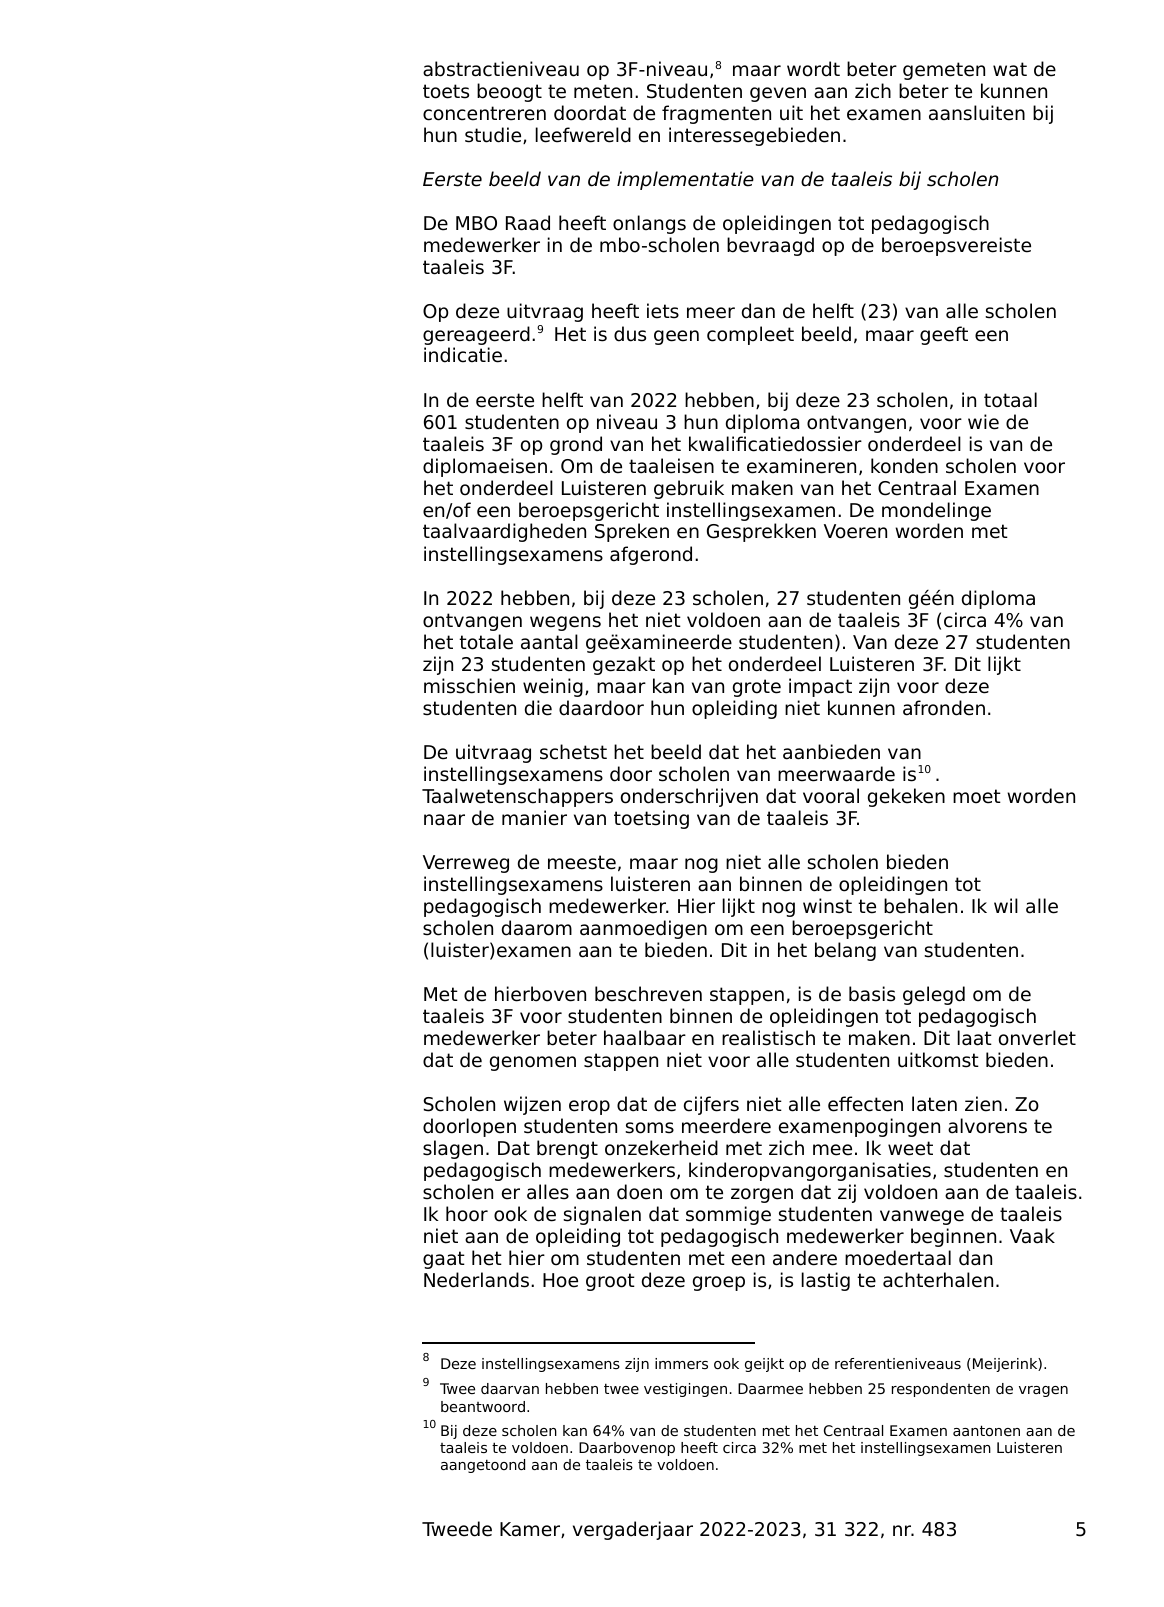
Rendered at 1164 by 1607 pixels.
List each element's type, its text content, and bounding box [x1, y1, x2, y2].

text Deze instellingsexamens zijn immers ook geijkt op de referentieniveaus (Meijerink). [422, 1352, 1087, 1374]
text abstractieniveau op 3F-niveau, maar wordt beter gemeten wat de toets beoogt te meten. Studenten geven aan zich beter te kunnen concentreren doordat de fragmenten uit het examen aansluiten bij hun studie, leefwereld en interessegebieden. [422, 59, 1087, 147]
text Op deze uitvraag heeft iets meer dan de helft (23) van alle scholen gereageerd. Het is dus geen compleet beeld, maar geeft een indicatie. [422, 301, 1087, 367]
text Twee daarvan hebben twee vestigingen. Daarmee hebben 25 respondenten de vragen beantwoord. [422, 1377, 1087, 1416]
text Met de hierboven beschreven stappen, is de basis gelegd om de taaleis 3F voor studenten binnen de opleidingen tot pedagogisch medewerker beter haalbaar en realistisch te maken. Dit laat onverlet dat de genomen stappen niet voor alle studenten uitkomst bieden. [422, 984, 1087, 1072]
text Verreweg de meeste, maar nog niet alle scholen bieden instellingsexamens luisteren aan binnen de opleidingen tot pedagogisch medewerker. Hier lijkt nog winst te behalen. Ik wil alle scholen daarom aanmoedigen om een beroepsgericht (luister)examen aan te bieden. Dit in het belang van studenten. [422, 852, 1087, 962]
text Bij deze scholen kan 64% van de studenten met het Centraal Examen aantonen aan de taaleis te voldoen. Daarbovenop heeft circa 32% met het instellingsexamen Luisteren aangetoond aan de taaleis te voldoen. [422, 1418, 1087, 1474]
text In de eerste helft van 2022 hebben, bij deze 23 scholen, in totaal 601 studenten op niveau 3 hun diploma ontvangen, voor wie de taaleis 3F op grond van het kwalificatiedossier onderdeel is van de diplomaeisen. Om de taaleisen te examineren, konden scholen voor het onderdeel Luisteren gebruik maken van het Centraal Examen en/of een beroepsgericht instellingsexamen. De mondelinge taalvaardigheden Spreken en Gesprekken Voeren worden met instellingsexamens afgerond. [422, 389, 1087, 565]
text De uitvraag schetst het beeld dat het aanbieden van instellingsexamens door scholen van meerwaarde is. Taalwetenschappers onderschrijven dat vooral gekeken moet worden naar de manier van toetsing van de taaleis 3F. [422, 742, 1087, 829]
text De MBO Raad heeft onlangs de opleidingen tot pedagogisch medewerker in de mbo-scholen bevraagd op de beroepsvereiste taaleis 3F. [422, 213, 1087, 279]
text In 2022 hebben, bij deze 23 scholen, 27 studenten géén diploma ontvangen wegens het niet voldoen aan de taaleis 3F (circa 4% van het totale aantal geëxamineerde studenten). Van deze 27 studenten zijn 23 studenten gezakt op het onderdeel Luisteren 3F. Dit lijkt misschien weinig, maar kan van grote impact zijn voor deze studenten die daardoor hun opleiding niet kunnen afronden. [422, 588, 1087, 719]
subtitle Eerste beeld van de implementatie van de taaleis bij scholen [422, 169, 1087, 191]
text Scholen wijzen erop dat de cijfers niet alle effecten laten zien. Zo doorlopen studenten soms meerdere examenpogingen alvorens te slagen. Dat brengt onzekerheid met zich mee. Ik weet dat pedagogisch medewerkers, kinderopvangorganisaties, studenten en scholen er alles aan doen om te zorgen dat zij voldoen aan de taaleis. Ik hoor ook de signalen dat sommige studenten vanwege de taaleis niet aan de opleiding tot pedagogisch medewerker beginnen. Vaak gaat het hier om studenten met een andere moedertaal dan Nederlands. Hoe groot deze groep is, is lastig te achterhalen. [422, 1094, 1087, 1292]
